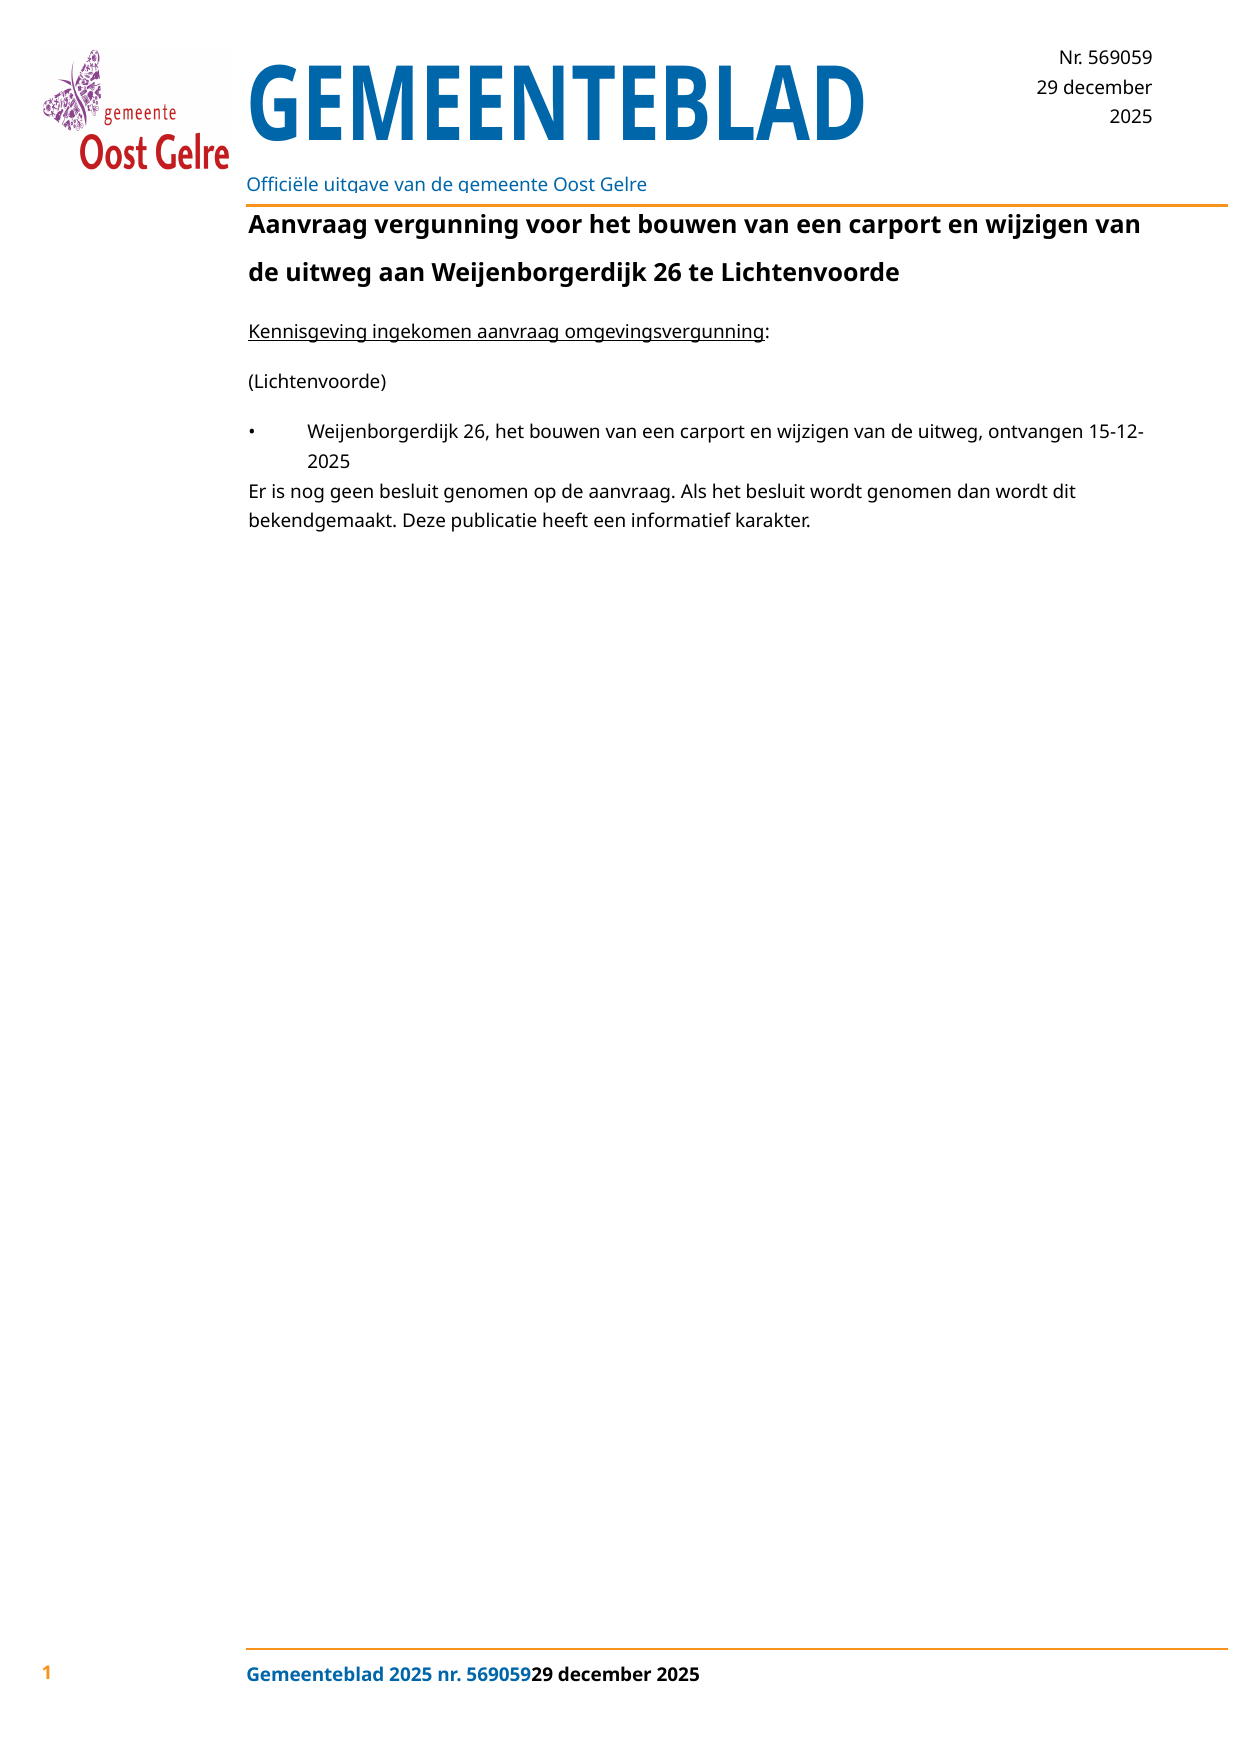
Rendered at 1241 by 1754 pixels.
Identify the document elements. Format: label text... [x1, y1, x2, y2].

picture [41, 47, 231, 172]
text Kennisgeving ingekomen aanvraag omgevingsvergunning: [248, 318, 1152, 344]
text Er is nog geen besluit genomen op de aanvraag. Als het besluit wordt genomen dan wordt dit bekendgemaakt. Deze publicatie heeft een informatief karakter. [248, 478, 1152, 533]
text Aanvraag vergunning voor het bouwen van een carport en wijzigen van de uitweg aan Weijenborgerdijk 26 te Lichtenvoorde [248, 207, 1152, 288]
list Weijenborgerdijk 26, het bouwen van een carport en wijzigen van de uitweg, ontvangen 15-12-2025 [248, 419, 1152, 474]
text (Lichtenvoorde) [248, 368, 1152, 394]
